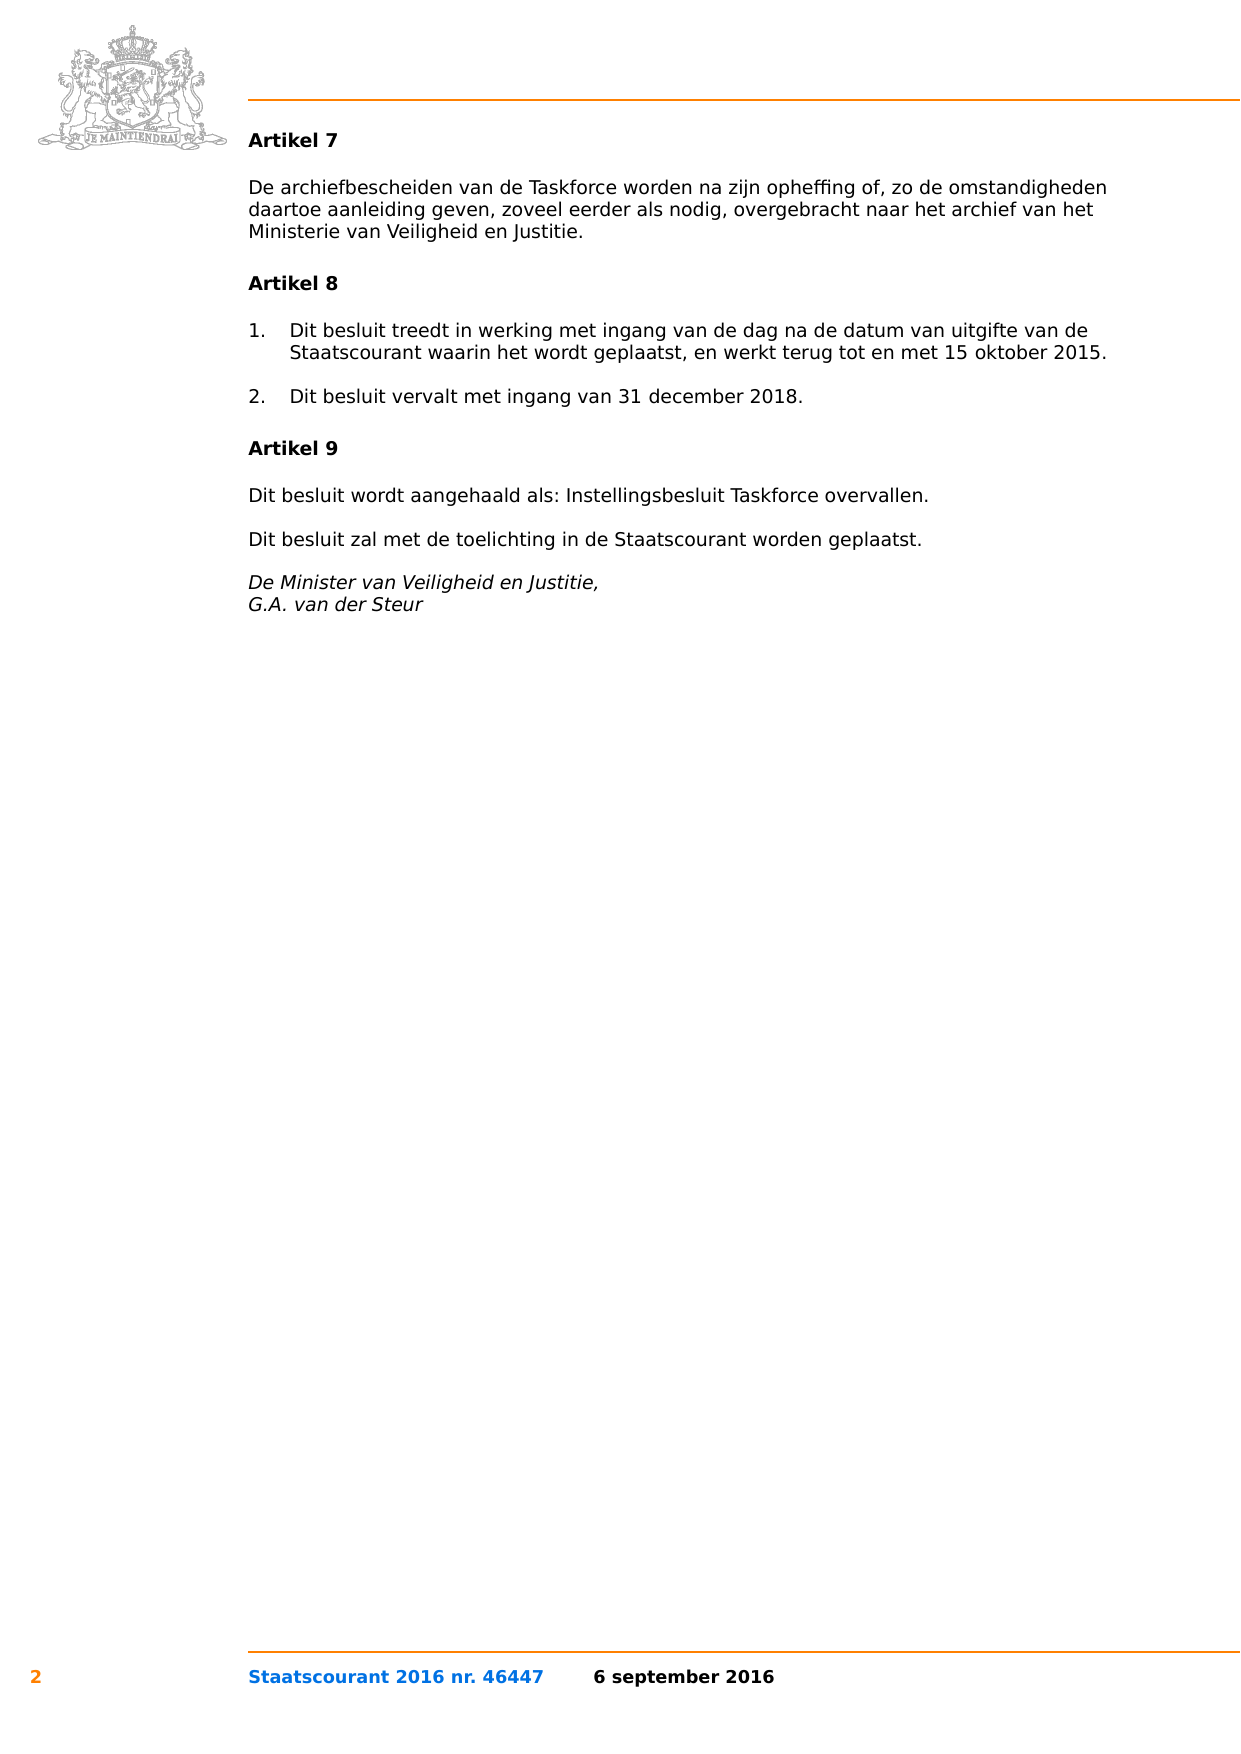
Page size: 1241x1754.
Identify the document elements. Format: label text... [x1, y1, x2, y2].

text Dit besluit zal met de toelichting in de Staatscourant worden geplaatst. [248, 528, 1163, 550]
text 1. Dit besluit treedt in werking met ingang van de dag na de datum van uitgifte van de Staatscourant waarin het wordt geplaatst, en werkt terug tot en met 15 oktober 2015. [248, 320, 1163, 364]
picture [38, 25, 227, 150]
subtitle Artikel 7 [248, 130, 1163, 152]
subtitle Artikel 8 [248, 273, 1163, 295]
subtitle Artikel 9 [248, 438, 1163, 459]
text De Minister van Veiligheid en Justitie, G.A. van der Steur [248, 572, 1163, 616]
text 2. Dit besluit vervalt met ingang van 31 december 2018. [248, 386, 1163, 408]
text Dit besluit wordt aangehaald als: Instellingsbesluit Taskforce overvallen. [248, 484, 1163, 507]
text De archiefbescheiden van de Taskforce worden na zijn opheffing of, zo de omstandigheden daartoe aanleiding geven, zoveel eerder als nodig, overgebracht naar het archief van het Ministerie van Veiligheid en Justitie. [248, 177, 1163, 243]
